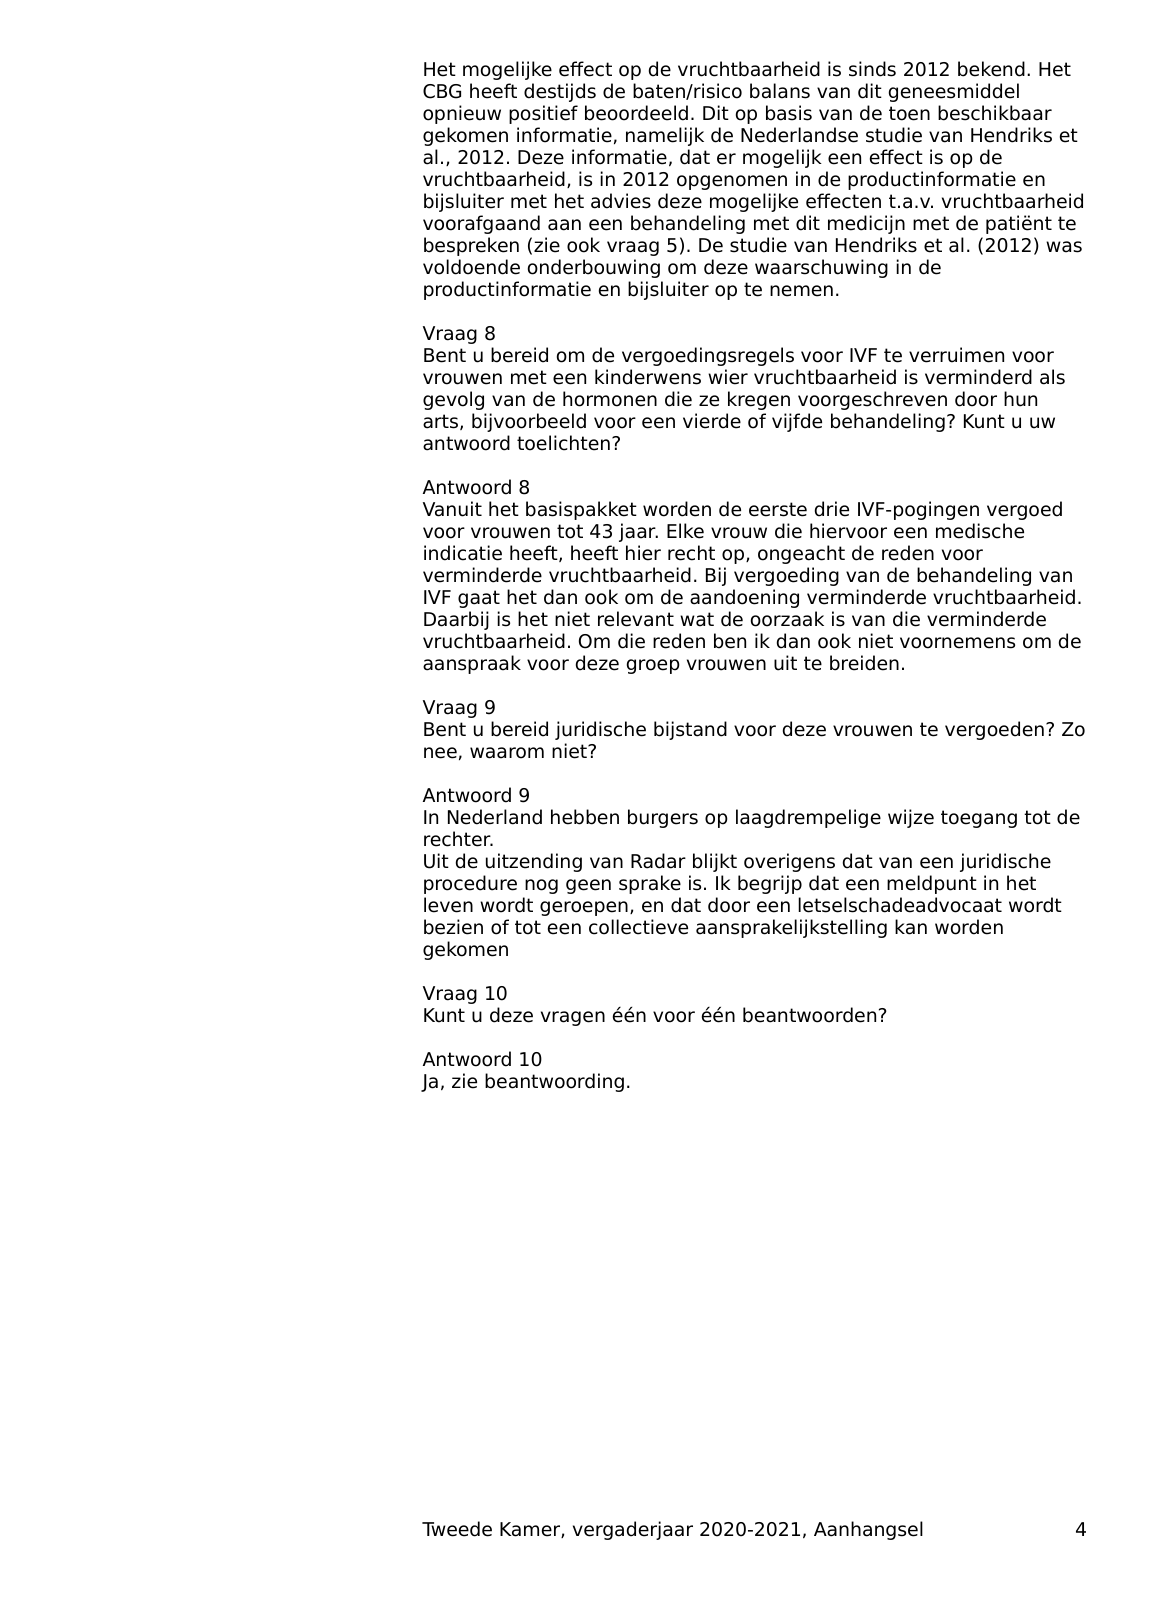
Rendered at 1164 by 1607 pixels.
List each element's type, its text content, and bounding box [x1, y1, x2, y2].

text Antwoord 9 [422, 785, 1087, 807]
text Kunt u deze vragen één voor één beantwoorden? [422, 1005, 1087, 1027]
text Bent u bereid om de vergoedingsregels voor IVF te verruimen voor vrouwen met een kinderwens wier vruchtbaarheid is verminderd als gevolg van de hormonen die ze kregen voorgeschreven door hun arts, bijvoorbeeld voor een vierde of vijfde behandeling? Kunt u uw antwoord toelichten? [422, 345, 1087, 455]
text Uit de uitzending van Radar blijkt overigens dat van een juridische procedure nog geen sprake is. Ik begrijp dat een meldpunt in het leven wordt geroepen, en dat door een letselschadeadvocaat wordt bezien of tot een collectieve aansprakelijkstelling kan worden gekomen [422, 851, 1087, 961]
text Antwoord 10 [422, 1049, 1087, 1071]
text Antwoord 8 [422, 477, 1087, 499]
text Vanuit het basispakket worden de eerste drie IVF-pogingen vergoed voor vrouwen tot 43 jaar. Elke vrouw die hiervoor een medische indicatie heeft, heeft hier recht op, ongeacht de reden voor verminderde vruchtbaarheid. Bij vergoeding van de behandeling van IVF gaat het dan ook om de aandoening verminderde vruchtbaarheid. Daarbij is het niet relevant wat de oorzaak is van die verminderde vruchtbaarheid. Om die reden ben ik dan ook niet voornemens om de aanspraak voor deze groep vrouwen uit te breiden. [422, 499, 1087, 675]
text Het mogelijke effect op de vruchtbaarheid is sinds 2012 bekend. Het CBG heeft destijds de baten/risico balans van dit geneesmiddel opnieuw positief beoordeeld. Dit op basis van de toen beschikbaar gekomen informatie, namelijk de Nederlandse studie van Hendriks et al., 2012. Deze informatie, dat er mogelijk een effect is op de vruchtbaarheid, is in 2012 opgenomen in de productinformatie en bijsluiter met het advies deze mogelijke effecten t.a.v. vruchtbaarheid voorafgaand aan een behandeling met dit medicijn met de patiënt te bespreken (zie ook vraag 5). De studie van Hendriks et al. (2012) was voldoende onderbouwing om deze waarschuwing in de productinformatie en bijsluiter op te nemen. [422, 59, 1087, 301]
text Vraag 9 [422, 697, 1087, 719]
text Vraag 8 [422, 323, 1087, 345]
text Vraag 10 [422, 983, 1087, 1005]
text Ja, zie beantwoording. [422, 1071, 1087, 1093]
text In Nederland hebben burgers op laagdrempelige wijze toegang tot de rechter. [422, 807, 1087, 851]
text Bent u bereid juridische bijstand voor deze vrouwen te vergoeden? Zo nee, waarom niet? [422, 719, 1087, 763]
